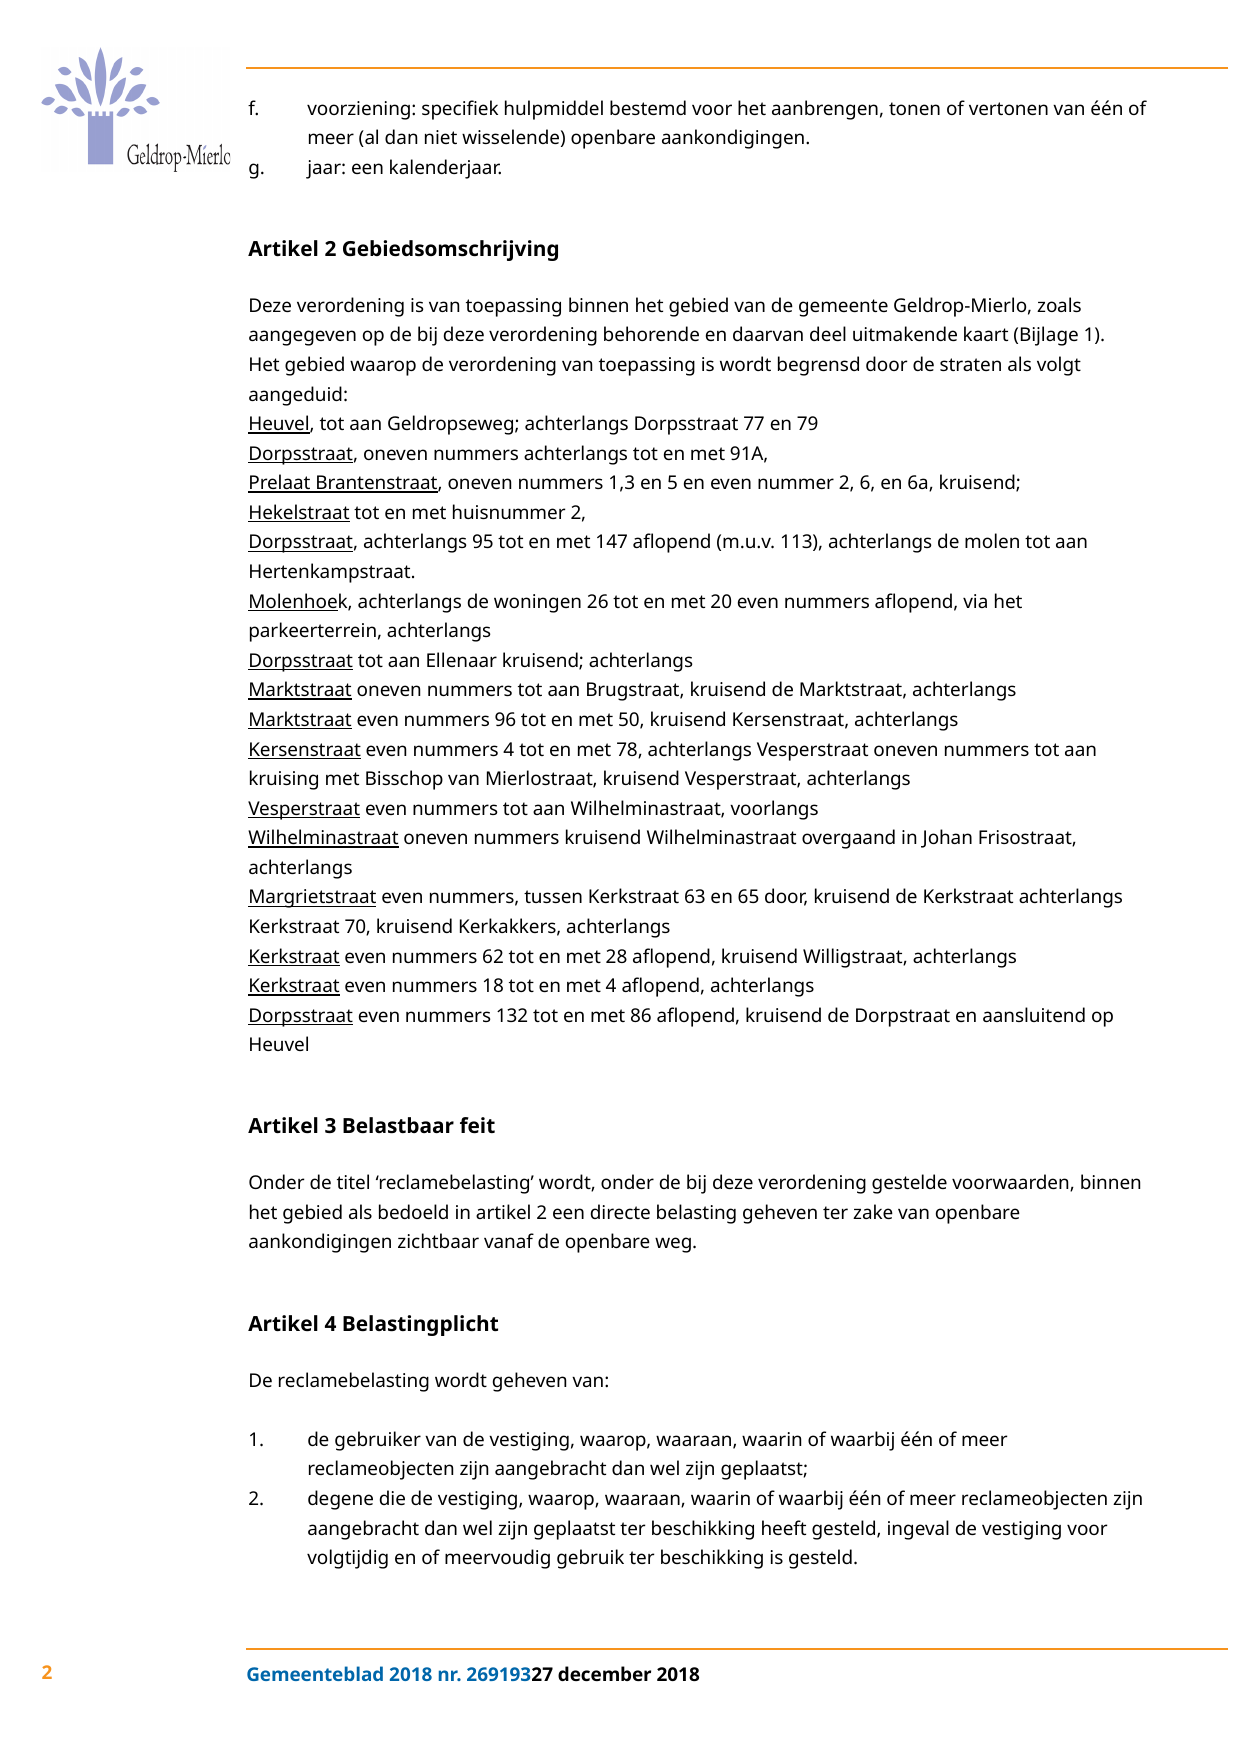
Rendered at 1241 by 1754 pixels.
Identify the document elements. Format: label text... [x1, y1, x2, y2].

text Het gebied waarop de verordening van toepassing is wordt begrensd door de straten als volgt aangeduid: [248, 351, 1152, 406]
text Vesperstraat even nummers tot aan Wilhelminastraat, voorlangs [248, 795, 1152, 821]
picture [41, 47, 231, 172]
text De reclamebelasting wordt geheven van: [248, 1367, 1152, 1392]
text Kerkstraat even nummers 18 tot en met 4 aflopend, achterlangs [248, 972, 1152, 998]
text Deze verordening is van toepassing binnen het gebied van de gemeente Geldrop-Mierlo, zoals aangegeven op de bij deze verordening behorende en daarvan deel uitmakende kaart (Bijlage 1). [248, 292, 1152, 347]
list degene die de vestiging, waarop, waaraan, waarin of waarbij één of meer reclameobjecten zijn aangebracht dan wel zijn geplaatst ter beschikking heeft gesteld, ingeval de vestiging voor volgtijdig en of meervoudig gebruik ter beschikking is gesteld. [248, 1485, 1152, 1570]
text Dorpsstraat, achterlangs 95 tot en met 147 aflopend (m.u.v. 113), achterlangs de molen tot aan Hertenkampstraat. [248, 529, 1152, 584]
text Marktstraat even nummers 96 tot en met 50, kruisend Kersenstraat, achterlangs [248, 706, 1152, 732]
list voorziening: specifiek hulpmiddel bestemd voor het aanbrengen, tonen of vertonen van één of meer (al dan niet wisselende) openbare aankondigingen. [248, 95, 1152, 150]
text Dorpsstraat even nummers 132 tot en met 86 aflopend, kruisend de Dorpstraat en aansluitend op Heuvel [248, 1002, 1152, 1057]
text Dorpsstraat tot aan Ellenaar kruisend; achterlangs [248, 647, 1152, 673]
text Onder de titel ‘reclamebelasting’ wordt, onder de bij deze verordening gestelde voorwaarden, binnen het gebied als bedoeld in artikel 2 een directe belasting geheven ter zake van openbare aankondigingen zichtbaar vanaf de openbare weg. [248, 1169, 1152, 1254]
text Dorpsstraat, oneven nummers achterlangs tot en met 91A, [248, 440, 1152, 466]
text Artikel 4 Belastingplicht [248, 1309, 1152, 1337]
text Kersenstraat even nummers 4 tot en met 78, achterlangs Vesperstraat oneven nummers tot aan kruising met Bisschop van Mierlostraat, kruisend Vesperstraat, achterlangs [248, 736, 1152, 791]
text Wilhelminastraat oneven nummers kruisend Wilhelminastraat overgaand in Johan Frisostraat, achterlangs [248, 824, 1152, 880]
text Margrietstraat even nummers, tussen Kerkstraat 63 en 65 door, kruisend de Kerkstraat achterlangs Kerkstraat 70, kruisend Kerkakkers, achterlangs [248, 884, 1152, 939]
text Kerkstraat even nummers 62 tot en met 28 aflopend, kruisend Willigstraat, achterlangs [248, 943, 1152, 968]
text Marktstraat oneven nummers tot aan Brugstraat, kruisend de Marktstraat, achterlangs [248, 677, 1152, 702]
text Molenhoek, achterlangs de woningen 26 tot en met 20 even nummers aflopend, via het parkeerterrein, achterlangs [248, 588, 1152, 643]
list jaar: een kalenderjaar. [248, 154, 1152, 180]
text Heuvel, tot aan Geldropseweg; achterlangs Dorpsstraat 77 en 79 [248, 410, 1152, 436]
text Hekelstraat tot en met huisnummer 2, [248, 499, 1152, 525]
text Artikel 3 Belastbaar feit [248, 1112, 1152, 1140]
list de gebruiker van de vestiging, waarop, waaraan, waarin of waarbij één of meer reclameobjecten zijn aangebracht dan wel zijn geplaatst; [248, 1426, 1152, 1481]
text Artikel 2 Gebiedsomschrijving [248, 234, 1152, 262]
text Prelaat Brantenstraat, oneven nummers 1,3 en 5 en even nummer 2, 6, en 6a, kruisend; [248, 469, 1152, 495]
